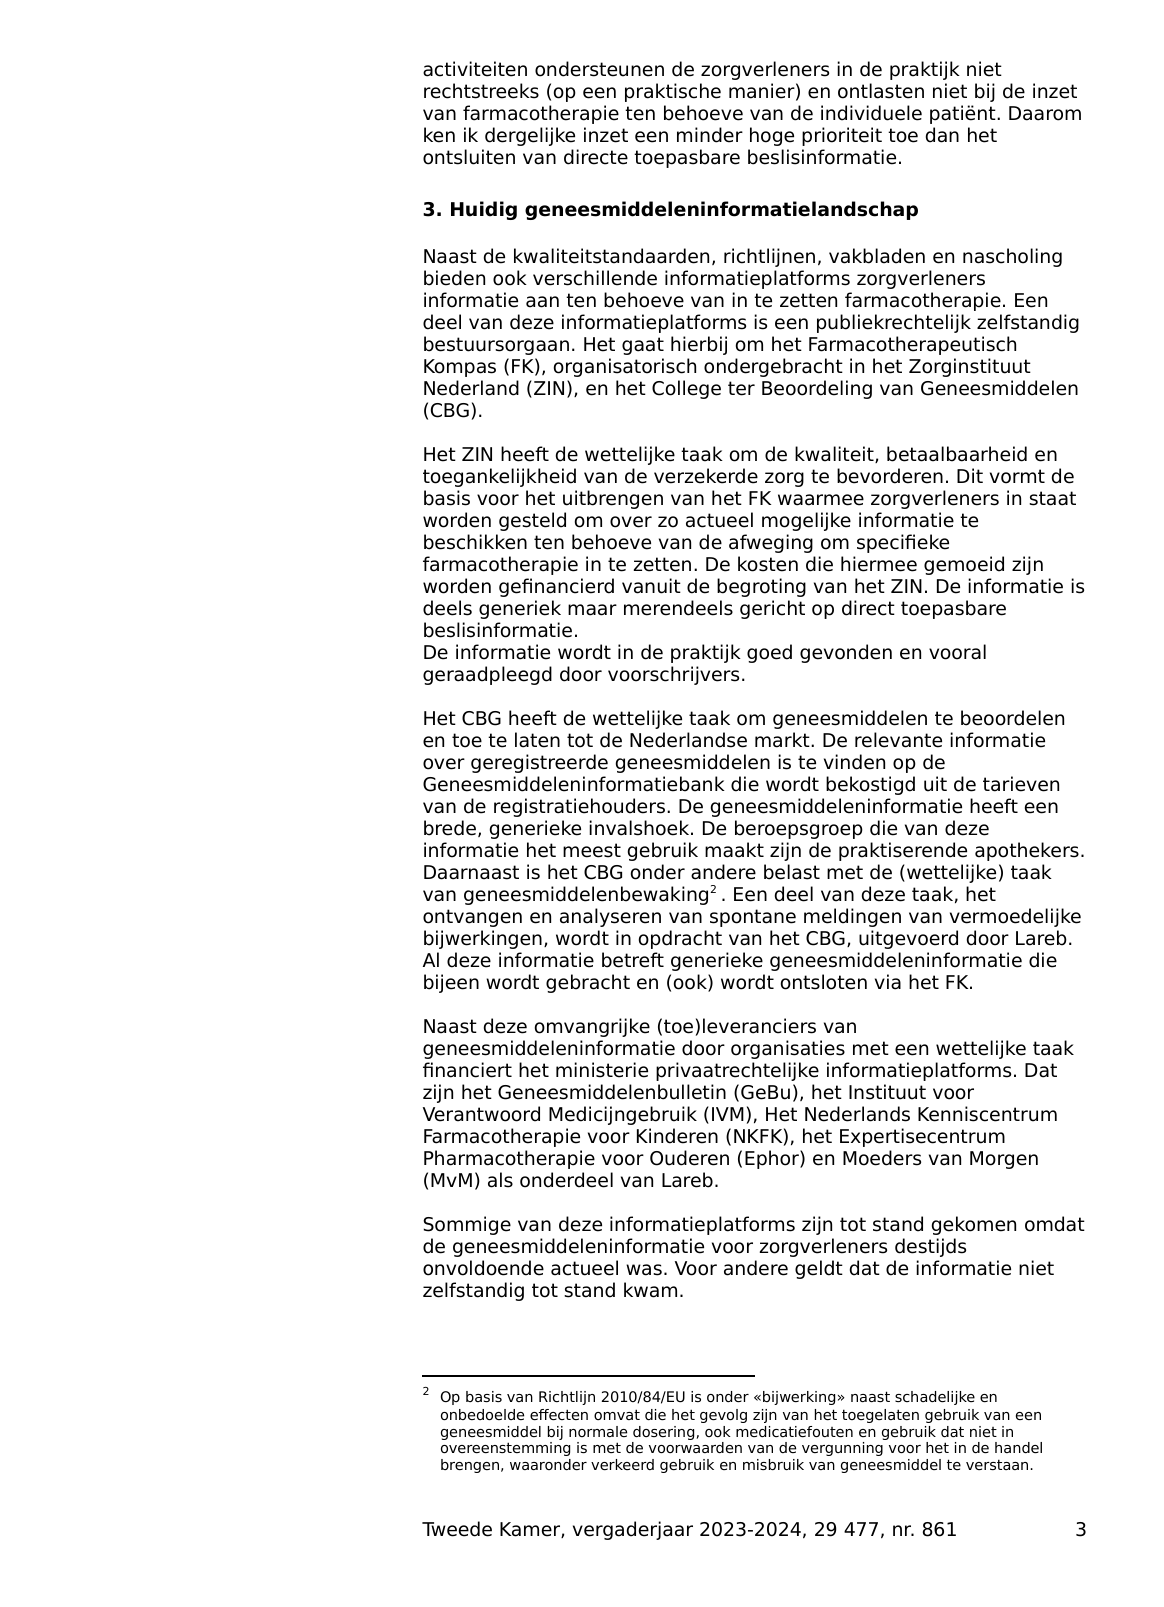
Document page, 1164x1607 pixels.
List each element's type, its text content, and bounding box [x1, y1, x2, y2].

text Naast de kwaliteitstandaarden, richtlijnen, vakbladen en nascholing bieden ook verschillende informatieplatforms zorgverleners informatie aan ten behoeve van in te zetten farmacotherapie. Een deel van deze informatieplatforms is een publiekrechtelijk zelfstandig bestuursorgaan. Het gaat hierbij om het Farmacotherapeutisch Kompas (FK), organisatorisch ondergebracht in het Zorginstituut Nederland (ZIN), en het College ter Beoordeling van Geneesmiddelen (CBG). [422, 246, 1087, 422]
text activiteiten ondersteunen de zorgverleners in de praktijk niet rechtstreeks (op een praktische manier) en ontlasten niet bij de inzet van farmacotherapie ten behoeve van de individuele patiënt. Daarom ken ik dergelijke inzet een minder hoge prioriteit toe dan het ontsluiten van directe toepasbare beslisinformatie. [422, 59, 1087, 169]
text Op basis van Richtlijn 2010/84/EU is onder «bijwerking» naast schadelijke en onbedoelde effecten omvat die het gevolg zijn van het toegelaten gebruik van een geneesmiddel bij normale dosering, ook medicatiefouten en gebruik dat niet in overeenstemming is met de voorwaarden van de vergunning voor het in de handel brengen, waaronder verkeerd gebruik en misbruik van geneesmiddel te verstaan. [422, 1385, 1087, 1474]
text Het CBG heeft de wettelijke taak om geneesmiddelen te beoordelen en toe te laten tot de Nederlandse markt. De relevante informatie over geregistreerde geneesmiddelen is te vinden op de Geneesmiddeleninformatiebank die wordt bekostigd uit de tarieven van de registratiehouders. De geneesmiddeleninformatie heeft een brede, generieke invalshoek. De beroepsgroep die van deze informatie het meest gebruik maakt zijn de praktiserende apothekers. Daarnaast is het CBG onder andere belast met de (wettelijke) taak van geneesmiddelenbewaking. Een deel van deze taak, het ontvangen en analyseren van spontane meldingen van vermoedelijke bijwerkingen, wordt in opdracht van het CBG, uitgevoerd door Lareb. Al deze informatie betreft generieke geneesmiddeleninformatie die bijeen wordt gebracht en (ook) wordt ontsloten via het FK. [422, 708, 1087, 994]
text Naast deze omvangrijke (toe)leveranciers van geneesmiddeleninformatie door organisaties met een wettelijke taak financiert het ministerie privaatrechtelijke informatieplatforms. Dat zijn het Geneesmiddelenbulletin (GeBu), het Instituut voor Verantwoord Medicijngebruik (IVM), Het Nederlands Kenniscentrum Farmacotherapie voor Kinderen (NKFK), het Expertisecentrum Pharmacotherapie voor Ouderen (Ephor) en Moeders van Morgen (MvM) als onderdeel van Lareb. [422, 1016, 1087, 1192]
text De informatie wordt in de praktijk goed gevonden en vooral geraadpleegd door voorschrijvers. [422, 642, 1087, 686]
text Sommige van deze informatieplatforms zijn tot stand gekomen omdat de geneesmiddeleninformatie voor zorgverleners destijds onvoldoende actueel was. Voor andere geldt dat de informatie niet zelfstandig tot stand kwam. [422, 1214, 1087, 1302]
subtitle 3. Huidig geneesmiddeleninformatielandschap [422, 199, 1087, 221]
text Het ZIN heeft de wettelijke taak om de kwaliteit, betaalbaarheid en toegankelijkheid van de verzekerde zorg te bevorderen. Dit vormt de basis voor het uitbrengen van het FK waarmee zorgverleners in staat worden gesteld om over zo actueel mogelijke informatie te beschikken ten behoeve van de afweging om specifieke farmacotherapie in te zetten. De kosten die hiermee gemoeid zijn worden gefinancierd vanuit de begroting van het ZIN. De informatie is deels generiek maar merendeels gericht op direct toepasbare beslisinformatie. [422, 444, 1087, 642]
